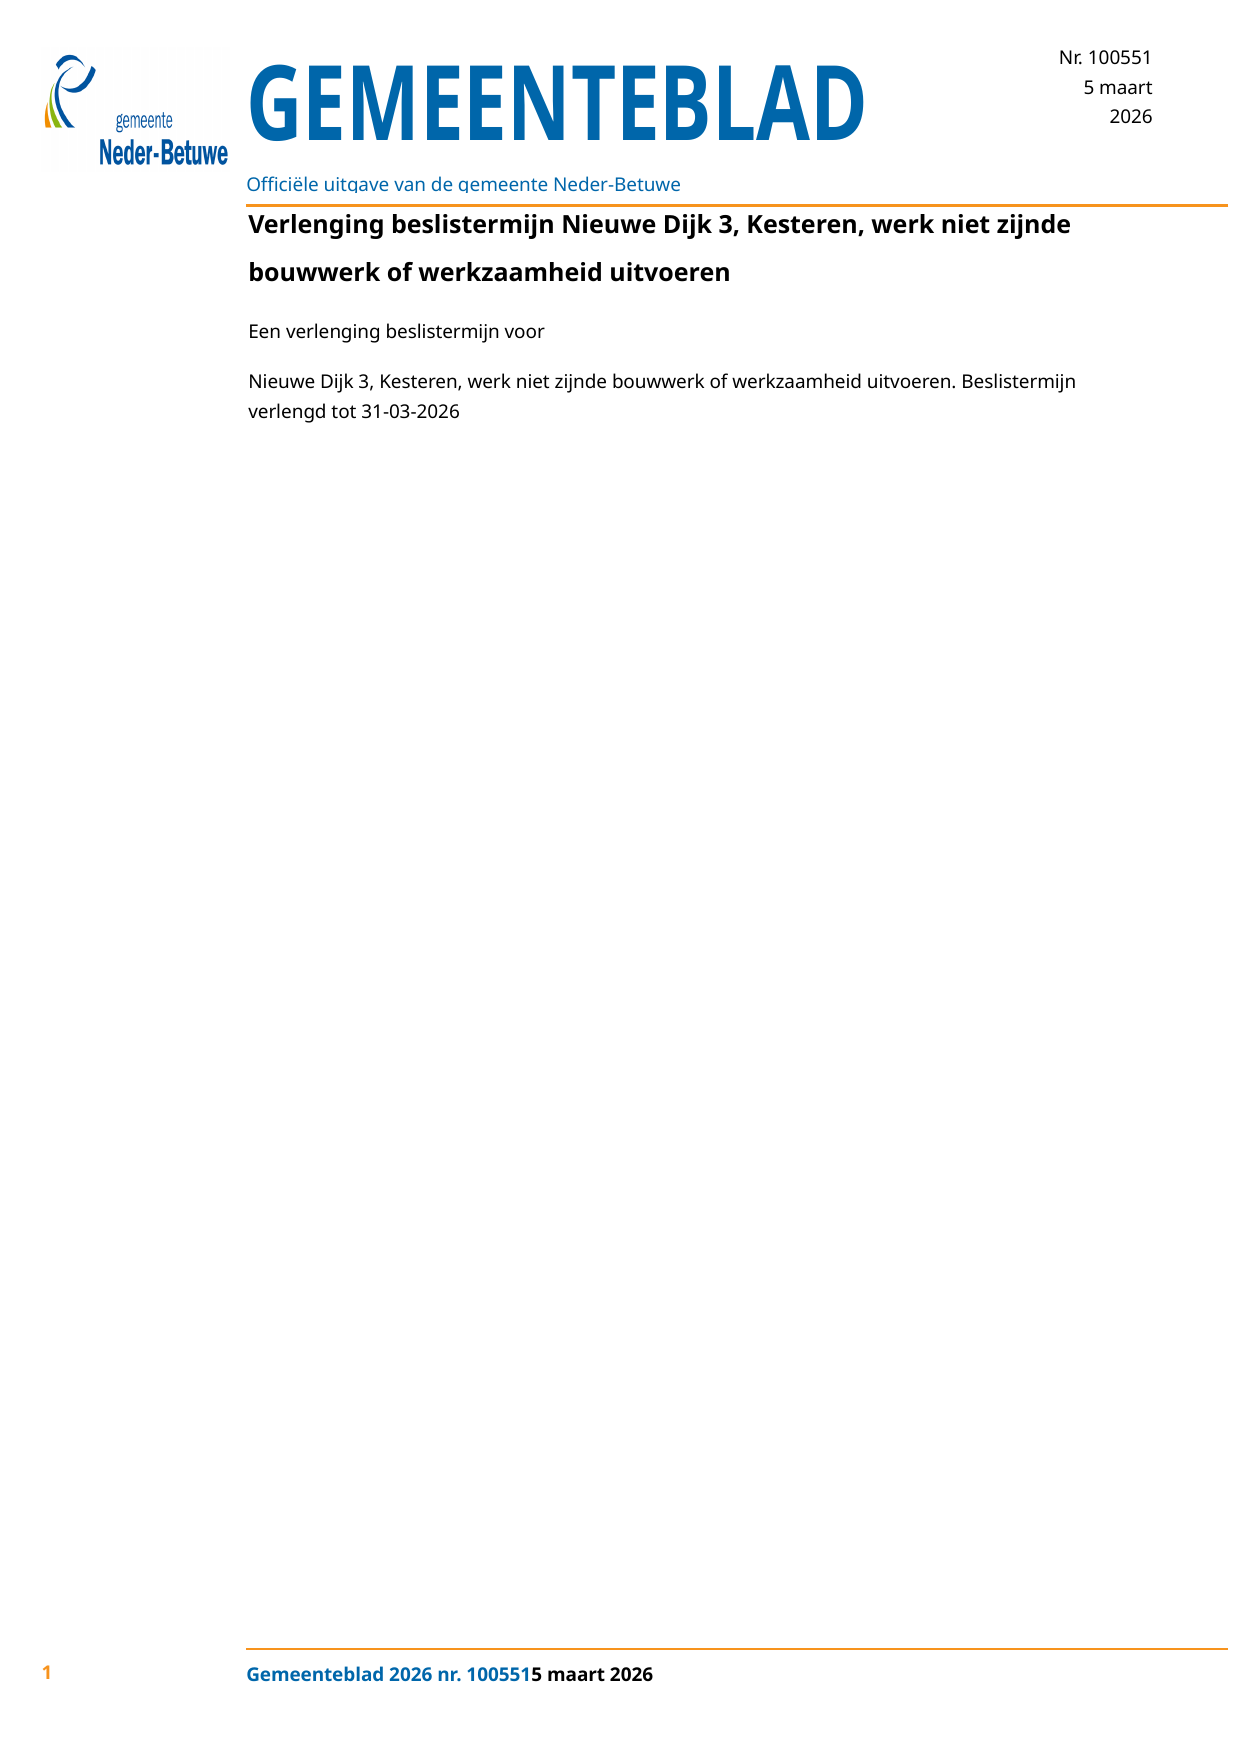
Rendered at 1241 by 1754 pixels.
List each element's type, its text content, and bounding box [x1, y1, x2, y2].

picture [41, 47, 231, 172]
text Een verlenging beslistermijn voor [248, 318, 1152, 344]
text Verlenging beslistermijn Nieuwe Dijk 3, Kesteren, werk niet zijnde bouwwerk of werkzaamheid uitvoeren [248, 207, 1152, 288]
text Nieuwe Dijk 3, Kesteren, werk niet zijnde bouwwerk of werkzaamheid uitvoeren. Beslistermijn verlengd tot 31-03-2026 [248, 368, 1152, 424]
